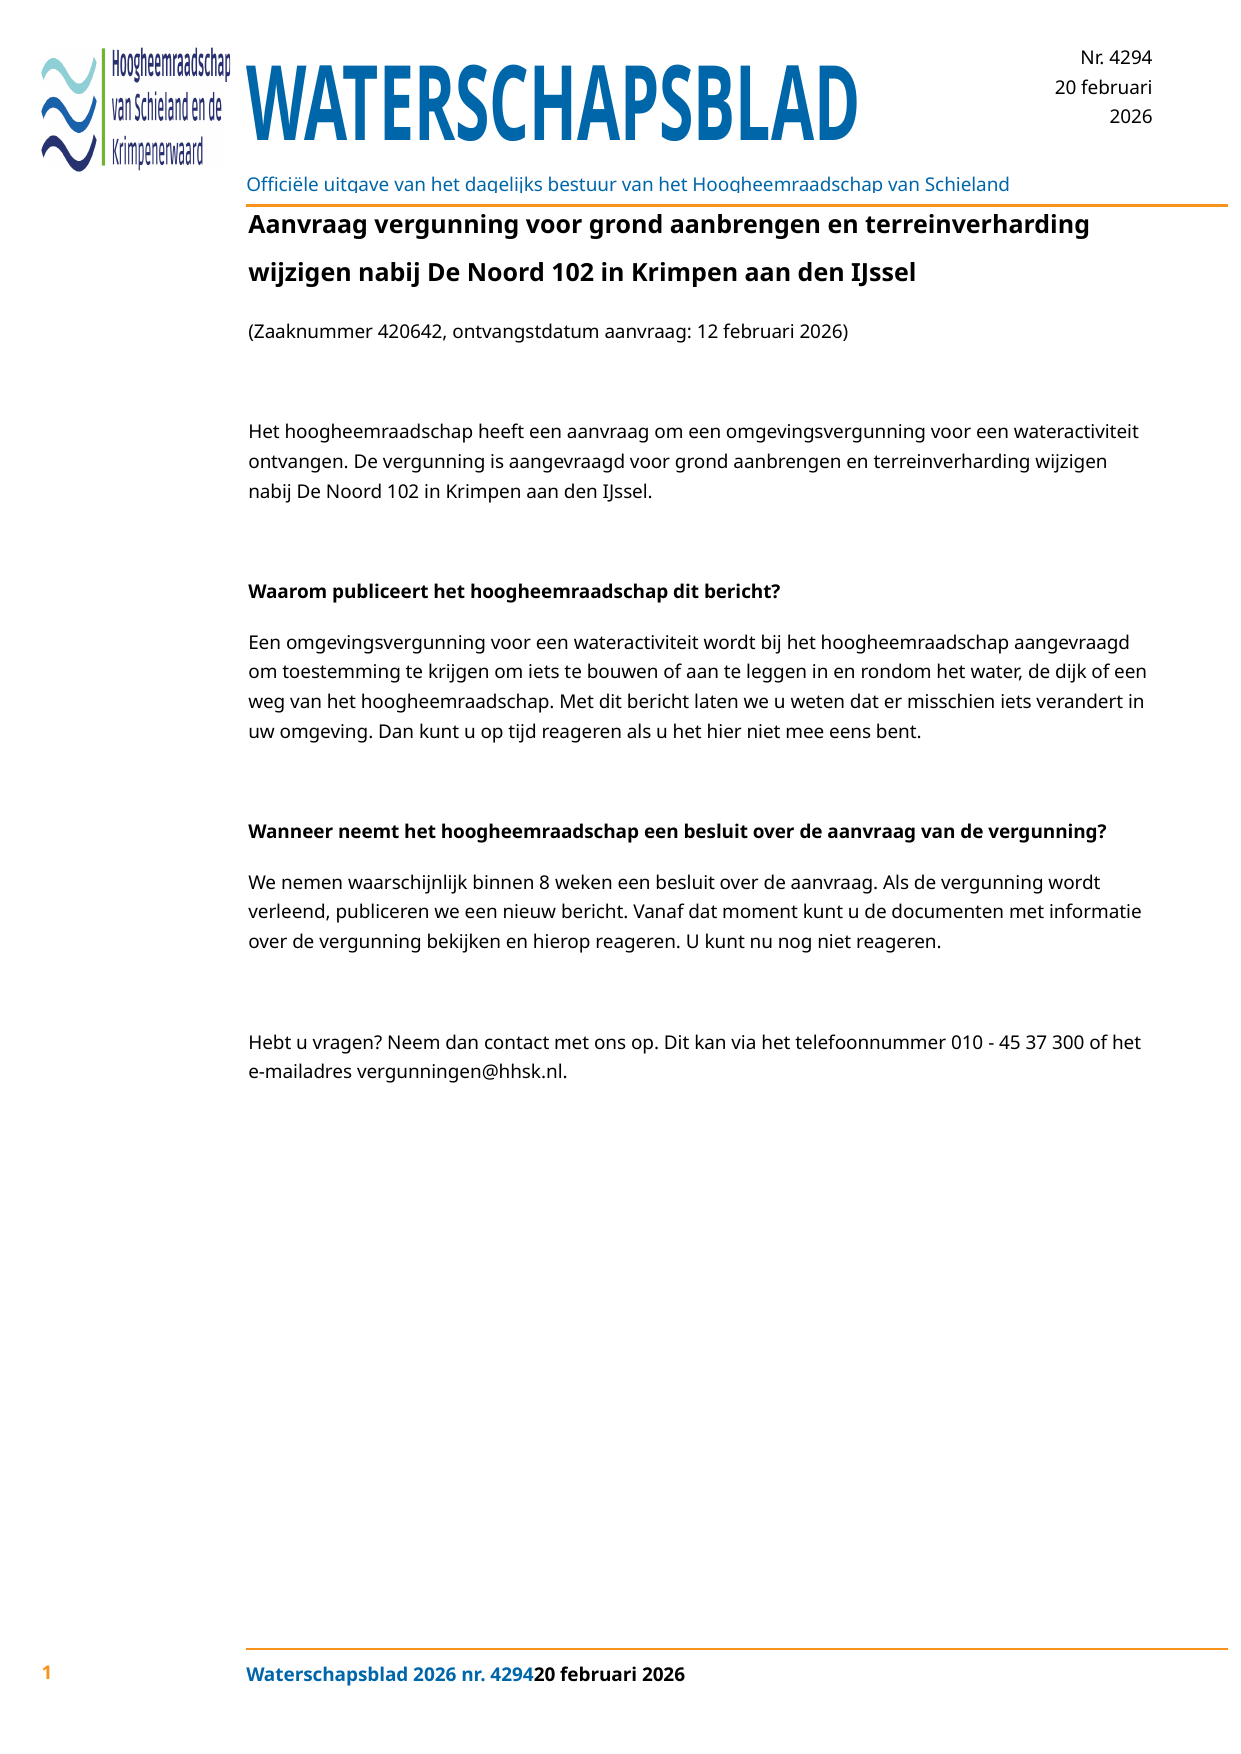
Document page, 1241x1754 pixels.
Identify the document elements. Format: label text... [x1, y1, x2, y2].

text Hebt u vragen? Neem dan contact met ons op. Dit kan via het telefoonnummer 010 - 45 37 300 of het e-mailadres vergunningen@hhsk.nl. [248, 1029, 1152, 1084]
text Wanneer neemt het hoogheemraadschap een besluit over de aanvraag van de vergunning? [248, 819, 1152, 844]
picture [41, 47, 231, 172]
text (Zaaknummer 420642, ontvangstdatum aanvraag: 12 februari 2026) [248, 318, 1152, 344]
text We nemen waarschijnlijk binnen 8 weken een besluit over de aanvraag. Als de vergunning wordt verleend, publiceren we een nieuw bericht. Vanaf dat moment kunt u de documenten met informatie over de vergunning bekijken en hierop reageren. U kunt nu nog niet reageren. [248, 869, 1152, 954]
text Aanvraag vergunning voor grond aanbrengen en terreinverharding wijzigen nabij De Noord 102 in Krimpen aan den IJssel [248, 207, 1152, 288]
text Een omgevingsvergunning voor een wateractiviteit wordt bij het hoogheemraadschap aangevraagd om toestemming te krijgen om iets te bouwen of aan te leggen in en rondom het water, de dijk of een weg van het hoogheemraadschap. Met dit bericht laten we u weten dat er misschien iets verandert in uw omgeving. Dan kunt u op tijd reageren als u het hier niet mee eens bent. [248, 629, 1152, 744]
text Het hoogheemraadschap heeft een aanvraag om een omgevingsvergunning voor een wateractiviteit ontvangen. De vergunning is aangevraagd voor grond aanbrengen en terreinverharding wijzigen nabij De Noord 102 in Krimpen aan den IJssel. [248, 419, 1152, 504]
text Waarom publiceert het hoogheemraadschap dit bericht? [248, 579, 1152, 604]
